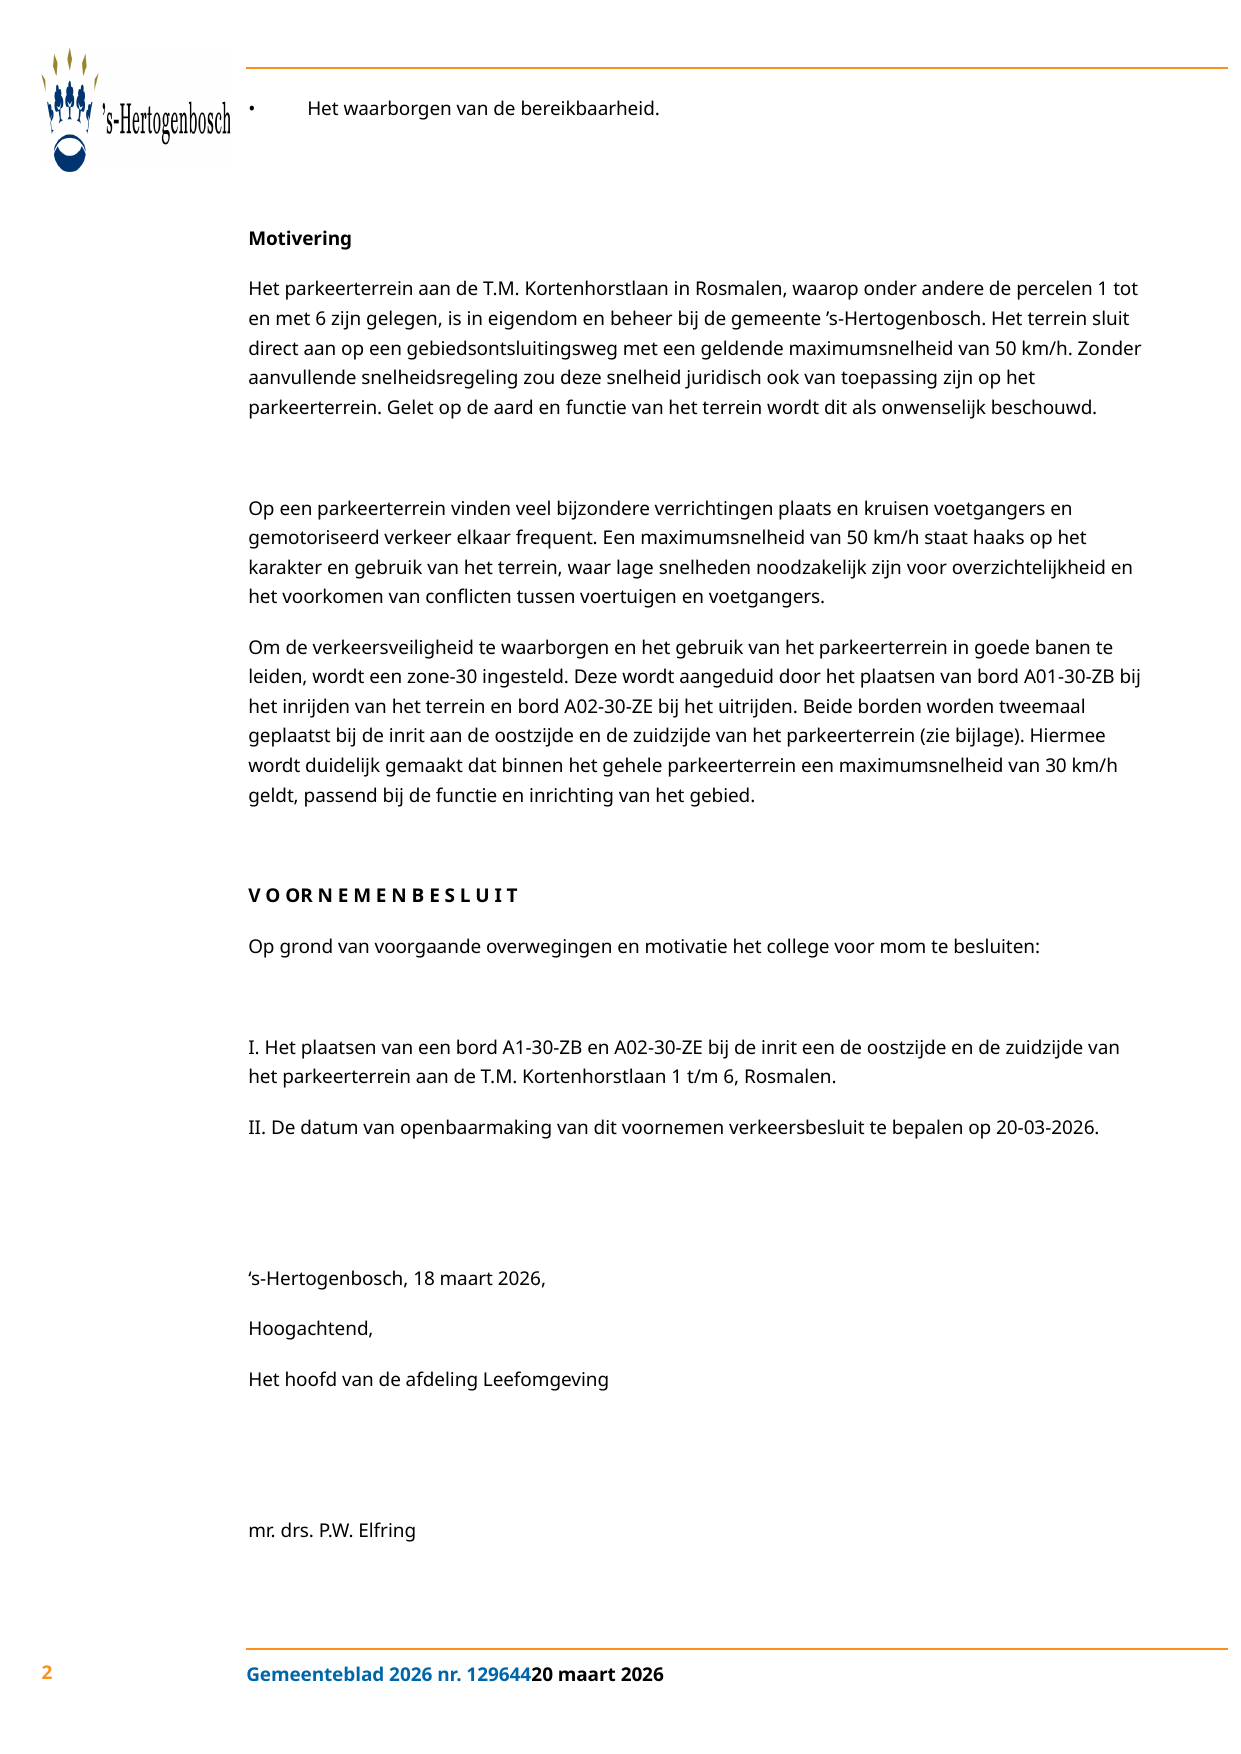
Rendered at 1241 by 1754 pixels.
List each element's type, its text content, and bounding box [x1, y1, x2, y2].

picture [41, 47, 231, 172]
text V O OR N E M E N B E S L U I T [248, 883, 1152, 908]
text Op grond van voorgaande overwegingen en motivatie het college voor mom te besluiten: [248, 933, 1152, 959]
text I. Het plaatsen van een bord A1-30-ZB en A02-30-ZE bij de inrit een de oostzijde en de zuidzijde van het parkeerterrein aan de T.M. Kortenhorstlaan 1 t/m 6, Rosmalen. [248, 1034, 1152, 1089]
text Hoogachtend, [248, 1316, 1152, 1341]
text Op een parkeerterrein vinden veel bijzondere verrichtingen plaats en kruisen voetgangers en gemotoriseerd verkeer elkaar frequent. Een maximumsnelheid van 50 km/h staat haaks op het karakter en gebruik van het terrein, waar lage snelheden noodzakelijk zijn voor overzichtelijkheid en het voorkomen van conflicten tussen voertuigen en voetgangers. [248, 495, 1152, 609]
text Om de verkeersveiligheid te waarborgen en het gebruik van het parkeerterrein in goede banen te leiden, wordt een zone-30 ingesteld. Deze wordt aangeduid door het plaatsen van bord A01‑30‑ZB bij het inrijden van het terrein en bord A02‑30‑ZE bij het uitrijden. Beide borden worden tweemaal geplaatst bij de inrit aan de oostzijde en de zuidzijde van het parkeerterrein (zie bijlage). Hiermee wordt duidelijk gemaakt dat binnen het gehele parkeerterrein een maximumsnelheid van 30 km/h geldt, passend bij de functie en inrichting van het gebied. [248, 634, 1152, 808]
text mr. drs. P.W. Elfring [248, 1517, 1152, 1543]
text Motivering [248, 225, 1152, 251]
text ‘s-Hertogenbosch, 18 maart 2026, [248, 1265, 1152, 1291]
text Het hoofd van de afdeling Leefomgeving [248, 1366, 1152, 1392]
text Het parkeerterrein aan de T.M. Kortenhorstlaan in Rosmalen, waarop onder andere de percelen 1 tot en met 6 zijn gelegen, is in eigendom en beheer bij de gemeente ’s‑Hertogenbosch. Het terrein sluit direct aan op een gebiedsontsluitingsweg met een geldende maximumsnelheid van 50 km/h. Zonder aanvullende snelheidsregeling zou deze snelheid juridisch ook van toepassing zijn op het parkeerterrein. Gelet op de aard en functie van het terrein wordt dit als onwenselijk beschouwd. [248, 276, 1152, 420]
text II. De datum van openbaarmaking van dit voornemen verkeersbesluit te bepalen op 20-03-2026. [248, 1114, 1152, 1140]
list Het waarborgen van de bereikbaarheid. [248, 95, 1152, 121]
